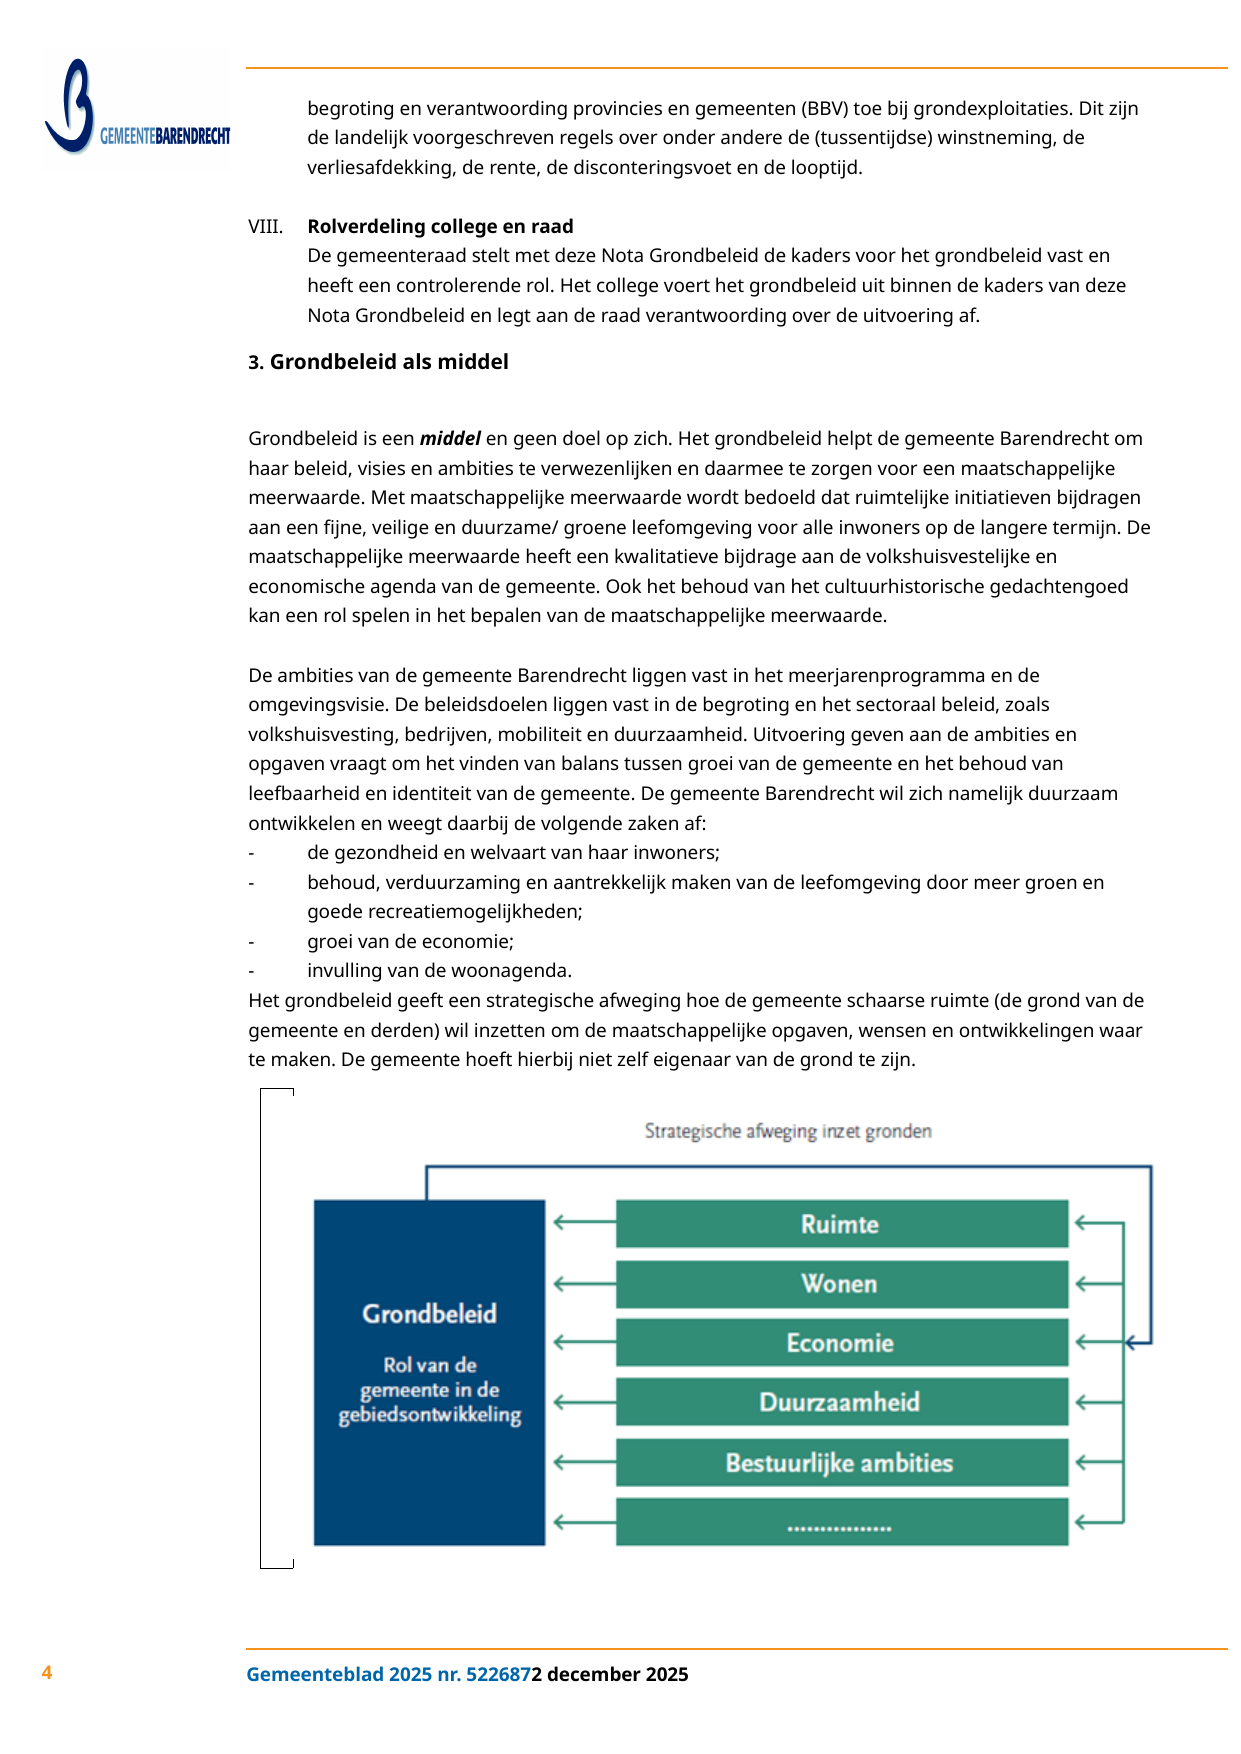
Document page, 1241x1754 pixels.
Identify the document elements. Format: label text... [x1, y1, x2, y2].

list De gemeenteraad stelt met deze Nota Grondbeleid de kaders voor het grondbeleid vast en heeft een controlerende rol. Het college voert het grondbeleid uit binnen de kaders van deze Nota Grondbeleid en legt aan de raad verantwoording over de uitvoering af. [248, 243, 1152, 328]
list groei van de economie; [248, 928, 1152, 954]
text De ambities van de gemeente Barendrecht liggen vast in het meerjarenprogramma en de omgevingsvisie. De beleidsdoelen liggen vast in de begroting en het sectoraal beleid, zoals volkshuisvesting, bedrijven, mobiliteit en duurzaamheid. Uitvoering geven aan de ambities en opgaven vraagt om het vinden van balans tussen groei van de gemeente en het behoud van leefbaarheid en identiteit van de gemeente. De gemeente Barendrecht wil zich namelijk duurzaam ontwikkelen en weegt daarbij de volgende zaken af: [248, 662, 1152, 836]
text Het grondbeleid geeft een strategische afweging hoe de gemeente schaarse ruimte (de grond van de gemeente en derden) wil inzetten om de maatschappelijke opgaven, wensen en ontwikkelingen waar te maken. De gemeente hoeft hierbij niet zelf eigenaar van de grond te zijn. [248, 987, 1152, 1072]
list Rolverdeling college en raad [248, 213, 1152, 239]
picture [268, 1096, 1173, 1559]
list behoud, verduurzaming en aantrekkelijk maken van de leefomgeving door meer groen en goede recreatiemogelijkheden; [248, 869, 1152, 924]
text 3. Grondbeleid als middel [248, 347, 1152, 376]
list begroting en verantwoording provincies en gemeenten (BBV) toe bij grondexploitaties. Dit zijn de landelijk voorgeschreven regels over onder andere de (tussentijdse) winstneming, de verliesafdekking, de rente, de disconteringsvoet en de looptijd. [248, 95, 1152, 180]
picture [41, 47, 231, 172]
text Grondbeleid is een middel en geen doel op zich. Het grondbeleid helpt de gemeente Barendrecht om haar beleid, visies en ambities te verwezenlijken en daarmee te zorgen voor een maatschappelijke meerwaarde. Met maatschappelijke meerwaarde wordt bedoeld dat ruimtelijke initiatieven bijdragen aan een fijne, veilige en duurzame/ groene leefomgeving voor alle inwoners op de langere termijn. De maatschappelijke meerwaarde heeft een kwalitatieve bijdrage aan de volkshuisvestelijke en economische agenda van de gemeente. Ook het behoud van het cultuurhistorische gedachtengoed kan een rol spelen in het bepalen van de maatschappelijke meerwaarde. [248, 425, 1152, 628]
list de gezondheid en welvaart van haar inwoners; [248, 839, 1152, 865]
list invulling van de woonagenda. [248, 958, 1152, 983]
